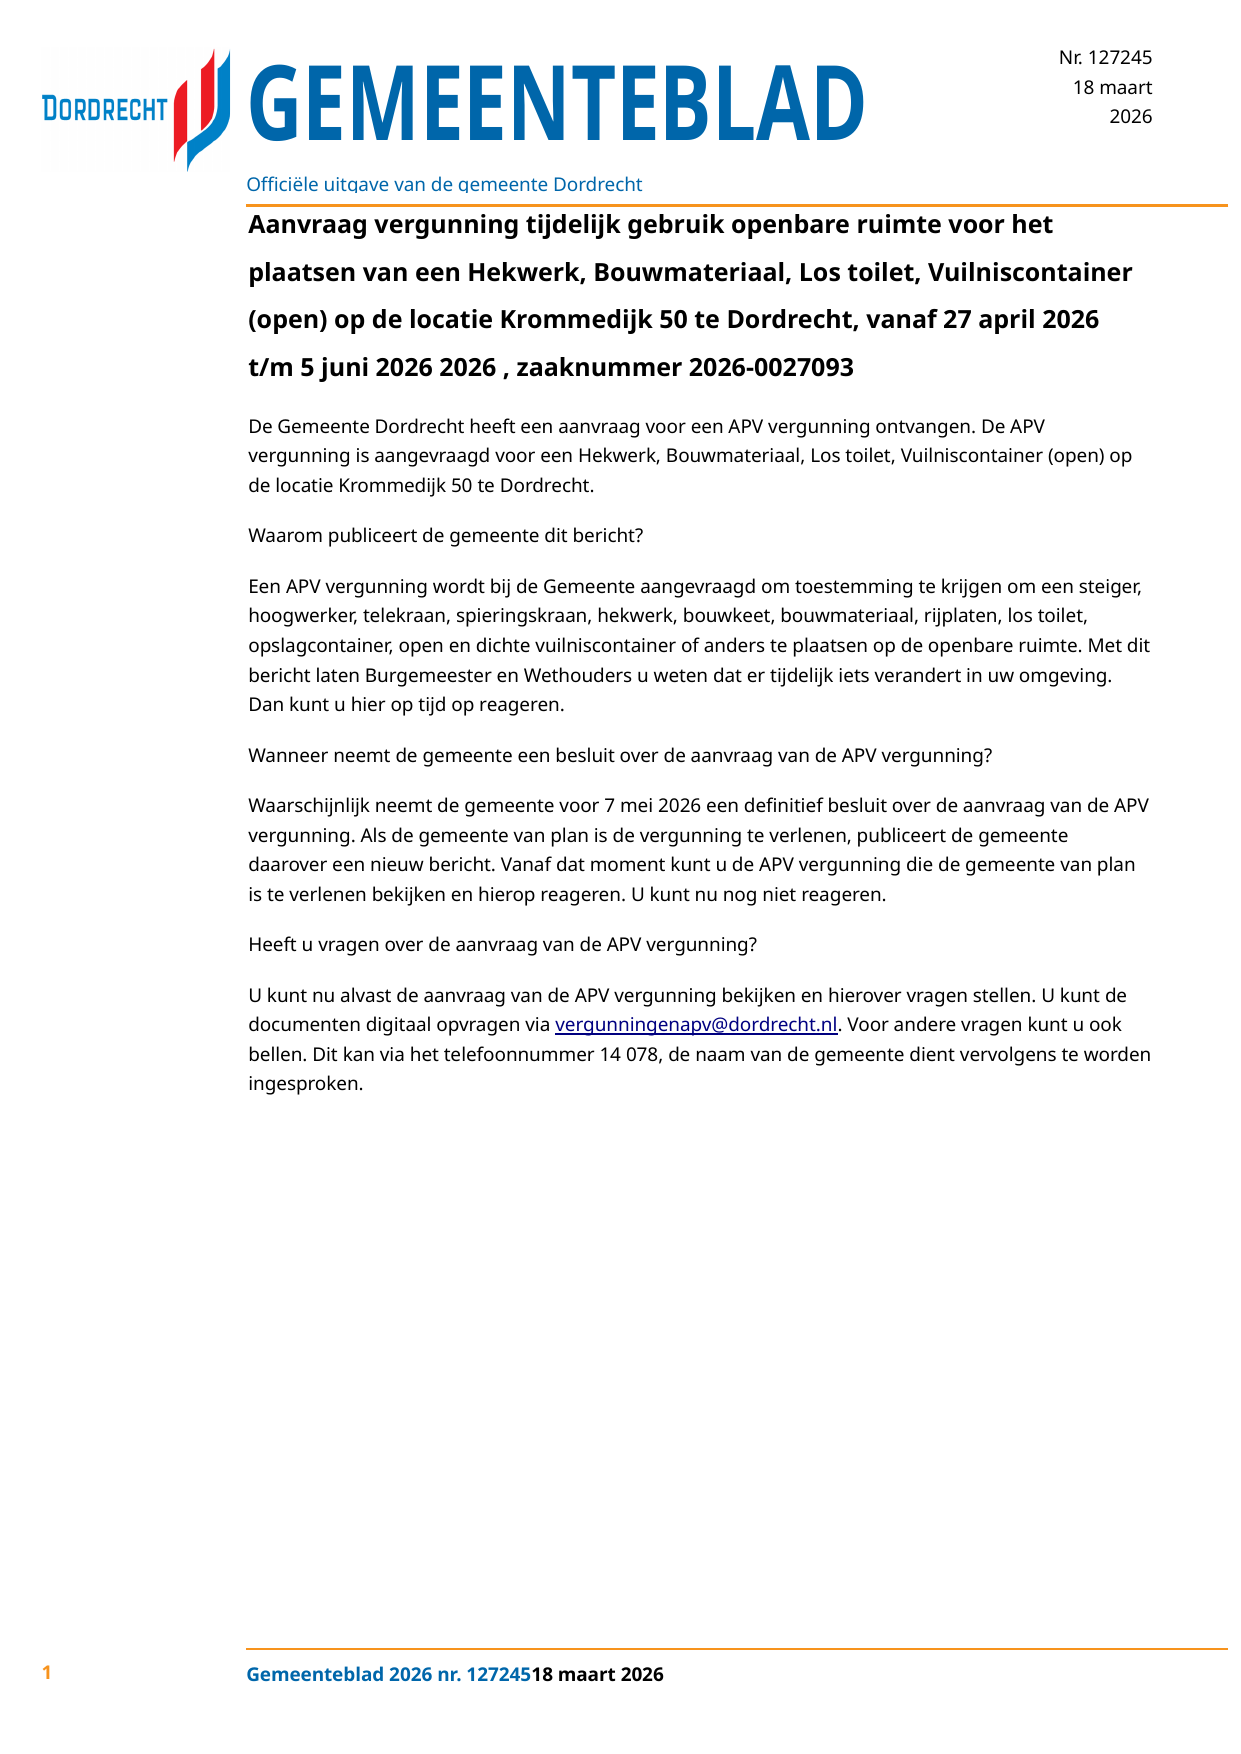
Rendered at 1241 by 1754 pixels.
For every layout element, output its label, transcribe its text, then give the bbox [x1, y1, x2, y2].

text Waarschijnlijk neemt de gemeente voor 7 mei 2026 een definitief besluit over de aanvraag van de APV vergunning. Als de gemeente van plan is de vergunning te verlenen, publiceert de gemeente daarover een nieuw bericht. Vanaf dat moment kunt u de APV vergunning die de gemeente van plan is te verlenen bekijken en hierop reageren. U kunt nu nog niet reageren. [248, 792, 1152, 907]
text De Gemeente Dordrecht heeft een aanvraag voor een APV vergunning ontvangen. De APV vergunning is aangevraagd voor een Hekwerk, Bouwmateriaal, Los toilet, Vuilniscontainer (open) op de locatie Krommedijk 50 te Dordrecht. [248, 413, 1152, 498]
picture [41, 47, 231, 172]
text Wanneer neemt de gemeente een besluit over de aanvraag van de APV vergunning? [248, 742, 1152, 768]
text Een APV vergunning wordt bij de Gemeente aangevraagd om toestemming te krijgen om een steiger, hoogwerker, telekraan, spieringskraan, hekwerk, bouwkeet, bouwmateriaal, rijplaten, los toilet, opslagcontainer, open en dichte vuilniscontainer of anders te plaatsen op de openbare ruimte. Met dit bericht laten Burgemeester en Wethouders u weten dat er tijdelijk iets verandert in uw omgeving. Dan kunt u hier op tijd op reageren. [248, 573, 1152, 717]
text Aanvraag vergunning tijdelijk gebruik openbare ruimte voor het plaatsen van een Hekwerk, Bouwmateriaal, Los toilet, Vuilniscontainer (open) op de locatie Krommedijk 50 te Dordrecht, vanaf 27 april 2026 t/m 5 juni 2026 2026 , zaaknummer 2026-0027093 [248, 207, 1152, 384]
text Heeft u vragen over de aanvraag van de APV vergunning? [248, 931, 1152, 957]
text U kunt nu alvast de aanvraag van de APV vergunning bekijken en hierover vragen stellen. U kunt de documenten digitaal opvragen via vergunningenapv@dordrecht.nl. Voor andere vragen kunt u ook bellen. Dit kan via het telefoonnummer 14 078, de naam van de gemeente dient vervolgens te worden ingesproken. [248, 982, 1152, 1096]
text Waarom publiceert de gemeente dit bericht? [248, 523, 1152, 548]
